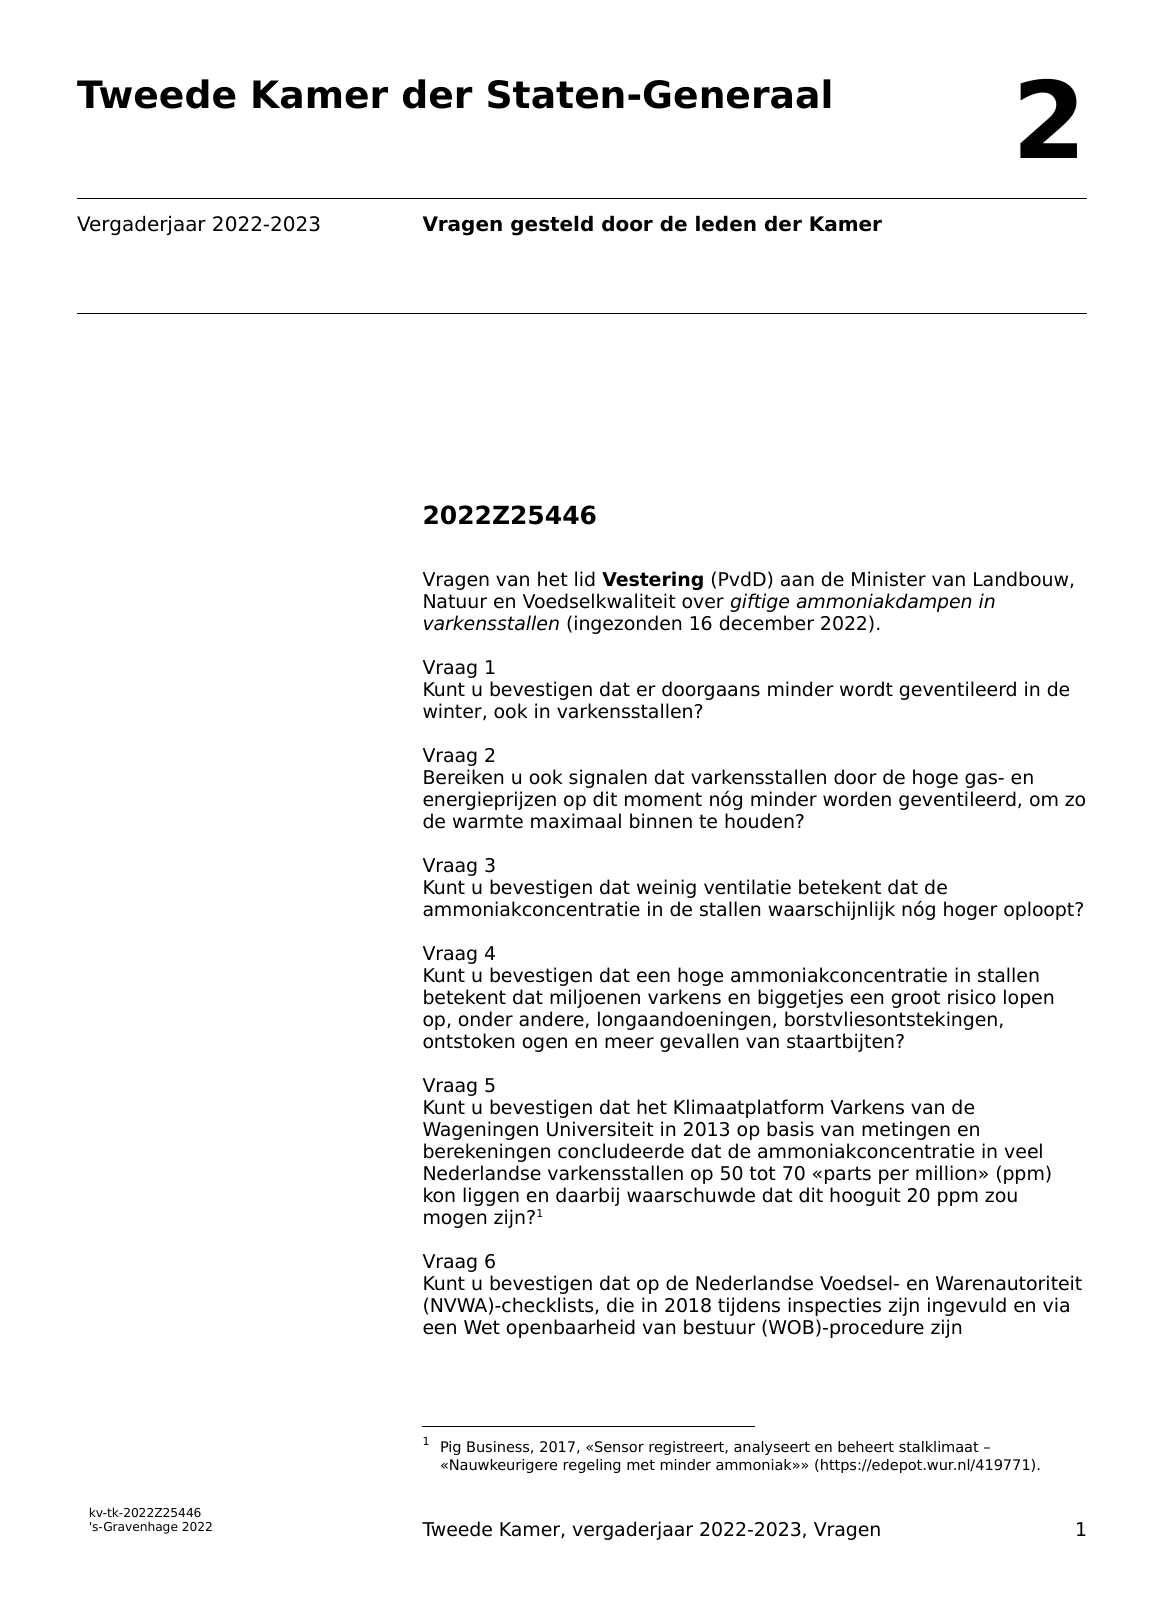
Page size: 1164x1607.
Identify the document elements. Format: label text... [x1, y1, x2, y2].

table_header Tweede Kamer der Staten-Generaal [77, 59, 886, 198]
table_cell Vragen gesteld door de leden der Kamer [422, 199, 1087, 313]
text Vragen van het lid Vestering (PvdD) aan de Minister van Landbouw, Natuur en Voedselkwaliteit over giftige ammoniakdampen in varkensstallen (ingezonden 16 december 2022). [422, 569, 1087, 635]
text Bereiken u ook signalen dat varkensstallen door de hoge gas- en energieprijzen op dit moment nóg minder worden geventileerd, om zo de warmte maximaal binnen te houden? [422, 767, 1087, 833]
text Vraag 4 [422, 943, 1087, 965]
text Vraag 3 [422, 855, 1087, 877]
text Vraag 1 [422, 657, 1087, 679]
text Vraag 2 [422, 745, 1087, 767]
table_header 2 [886, 59, 1087, 198]
text Kunt u bevestigen dat er doorgaans minder wordt geventileerd in de winter, ook in varkensstallen? [422, 679, 1087, 723]
text Kunt u bevestigen dat weinig ventilatie betekent dat de ammoniakconcentratie in de stallen waarschijnlijk nóg hoger oploopt? [422, 877, 1087, 921]
table_cell Vergaderjaar 2022-2023 [77, 199, 422, 313]
text Pig Business, 2017, «Sensor registreert, analyseert en beheert stalklimaat – «Nauwkeurigere regeling met minder ammoniak»» (https://edepot.wur.nl/419771). [422, 1435, 1087, 1474]
text Vraag 6 [422, 1251, 1087, 1273]
text 's-Gravenhage 2022 [88, 1520, 323, 1534]
text Vraag 5 [422, 1075, 1087, 1097]
text kv-tk-2022Z25446 [88, 1506, 323, 1520]
text Kunt u bevestigen dat een hoge ammoniakconcentratie in stallen betekent dat miljoenen varkens en biggetjes een groot risico lopen op, onder andere, longaandoeningen, borstvliesontstekingen, ontstoken ogen en meer gevallen van staartbijten? [422, 965, 1087, 1053]
text Kunt u bevestigen dat op de Nederlandse Voedsel- en Warenautoriteit (NVWA)-checklists, die in 2018 tijdens inspecties zijn ingevuld en via een Wet openbaarheid van bestuur (WOB)-procedure zijn [422, 1273, 1087, 1339]
text Kunt u bevestigen dat het Klimaatplatform Varkens van de Wageningen Universiteit in 2013 op basis van metingen en berekeningen concludeerde dat de ammoniakconcentratie in veel Nederlandse varkensstallen op 50 tot 70 «parts per million» (ppm) kon liggen en daarbij waarschuwde dat dit hooguit 20 ppm zou mogen zijn? [422, 1097, 1087, 1229]
text 2022Z25446 [422, 501, 1087, 531]
